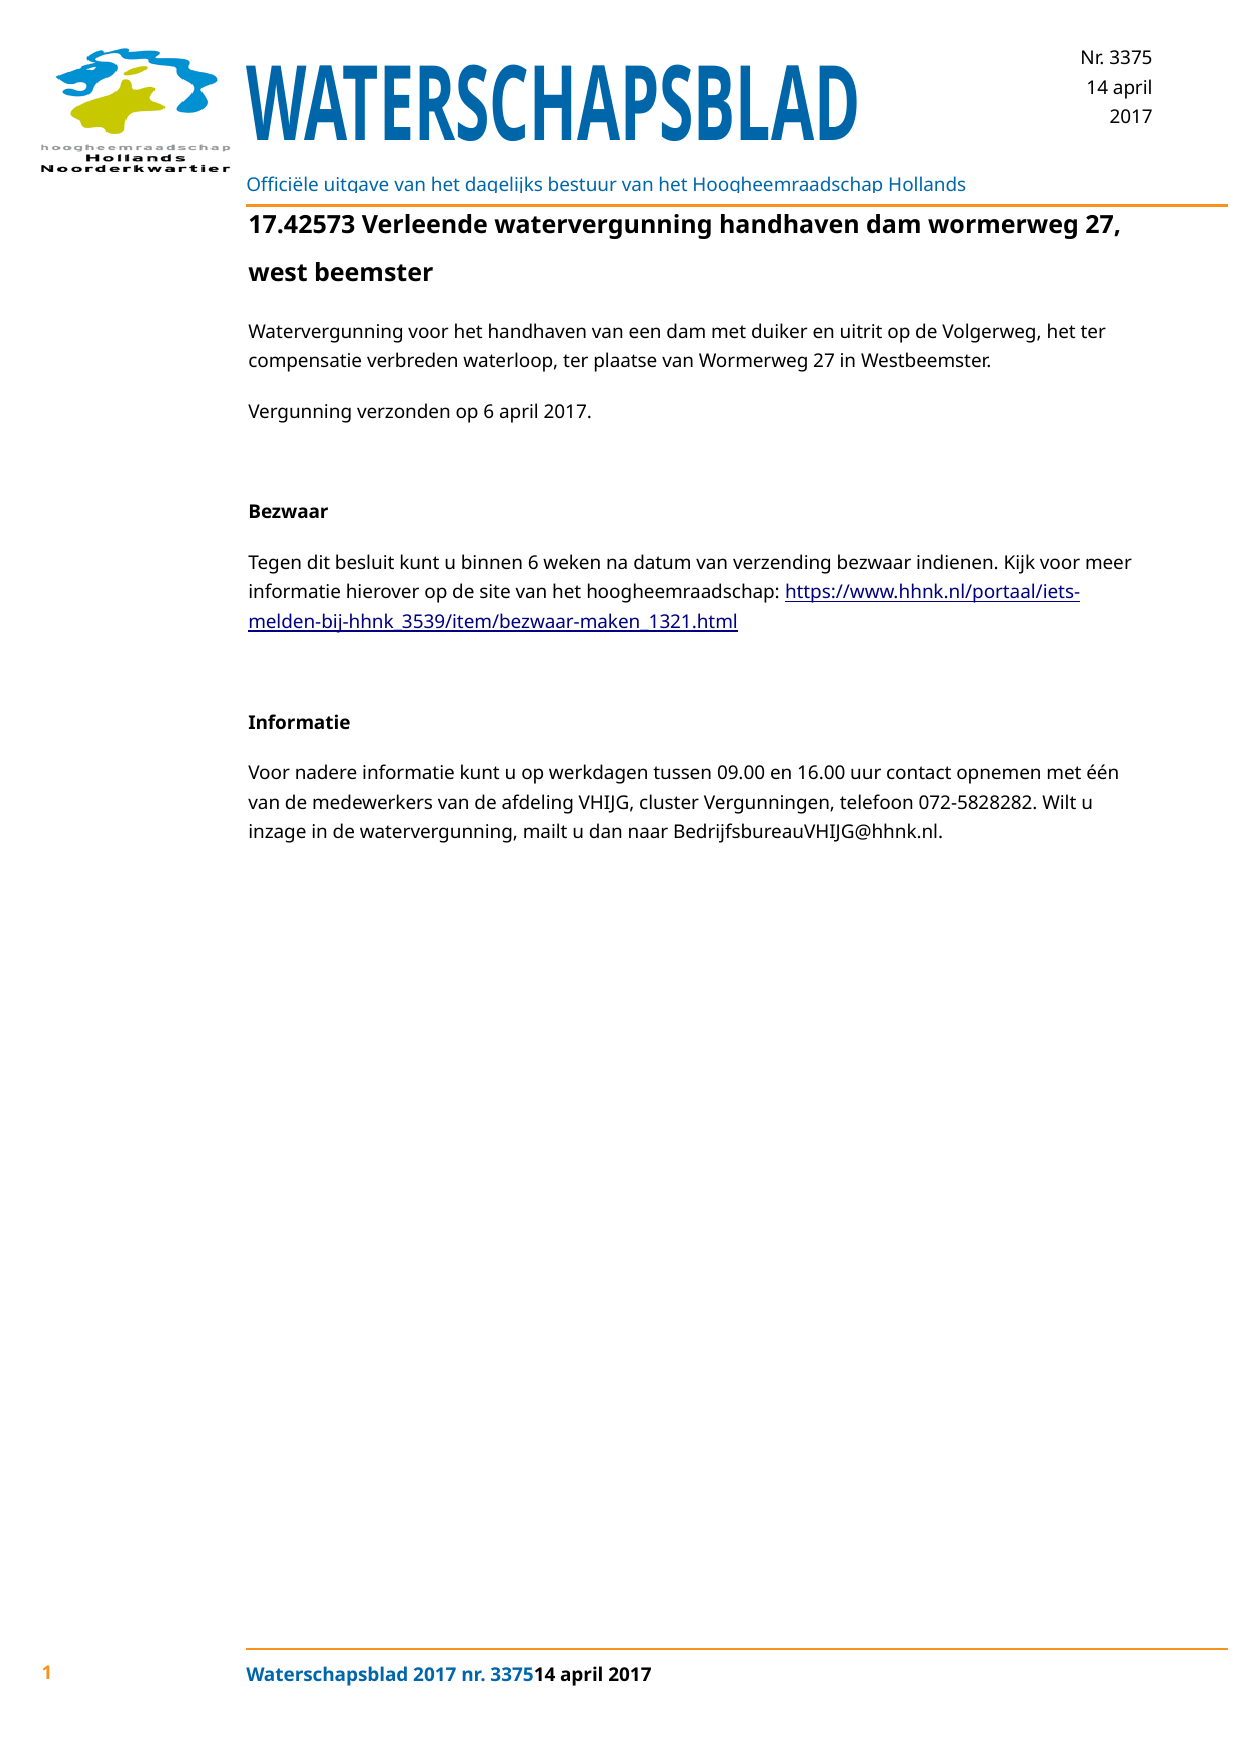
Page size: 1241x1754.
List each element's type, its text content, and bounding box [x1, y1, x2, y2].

text 17.42573 Verleende watervergunning handhaven dam wormerweg 27, west beemster [248, 207, 1152, 288]
text Vergunning verzonden op 6 april 2017. [248, 398, 1152, 424]
text Watervergunning voor het handhaven van een dam met duiker en uitrit op de Volgerweg, het ter compensatie verbreden waterloop, ter plaatse van Wormerweg 27 in Westbeemster. [248, 318, 1152, 373]
text Informatie [248, 709, 1152, 735]
picture [41, 47, 231, 172]
text Tegen dit besluit kunt u binnen 6 weken na datum van verzending bezwaar indienen. Kijk voor meer informatie hierover op de site van het hoogheemraadschap: https://www.hhnk.nl/portaal/iets-melden-bij-hhnk_3539/item/bezwaar-maken_1321.html [248, 549, 1152, 634]
text Voor nadere informatie kunt u op werkdagen tussen 09.00 en 16.00 uur contact opnemen met één van de medewerkers van de afdeling VHIJG, cluster Vergunningen, telefoon 072-5828282. Wilt u inzage in de watervergunning, mailt u dan naar BedrijfsbureauVHIJG@hhnk.nl. [248, 759, 1152, 844]
text Bezwaar [248, 499, 1152, 524]
